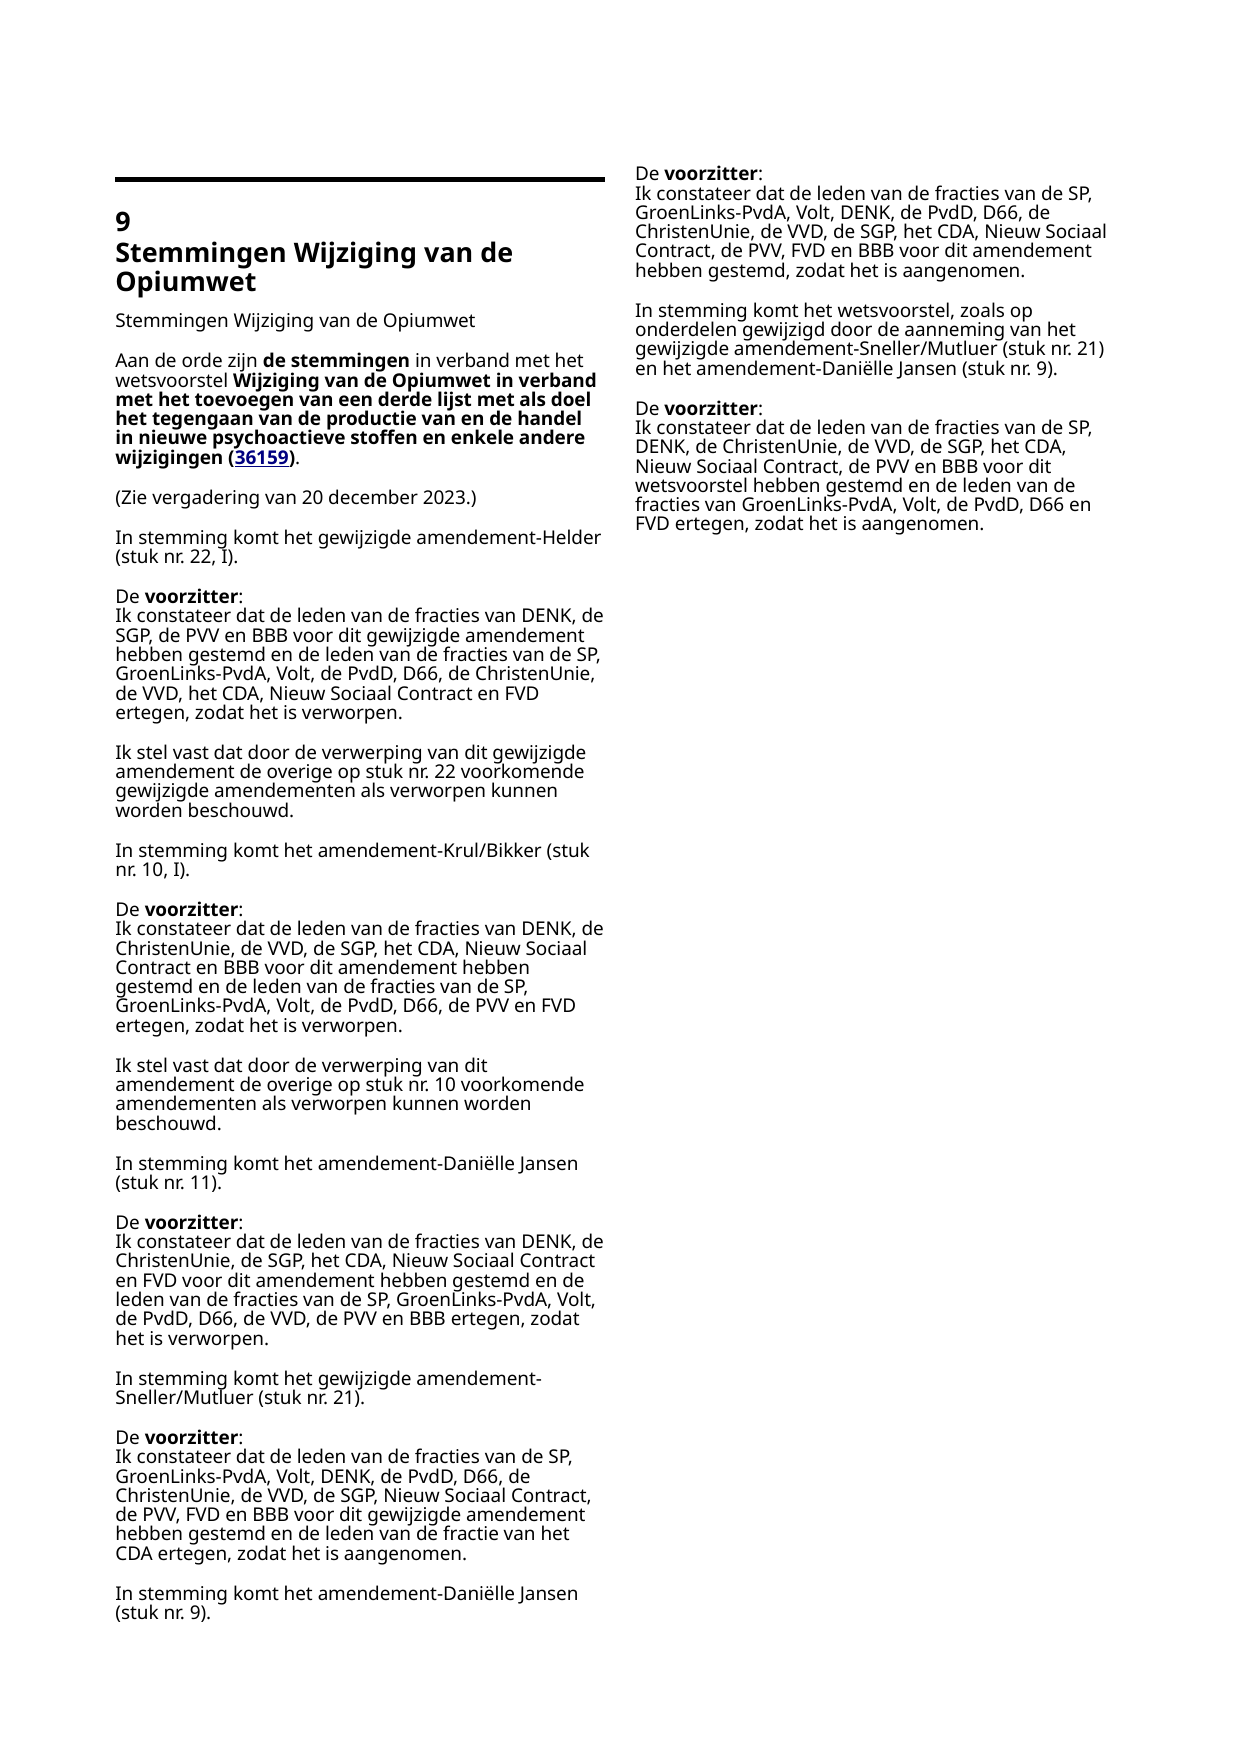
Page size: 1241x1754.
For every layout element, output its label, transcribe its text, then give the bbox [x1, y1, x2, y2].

text Ik constateer dat de leden van de fracties van DENK, de ChristenUnie, de SGP, het CDA, Nieuw Sociaal Contract en FVD voor dit amendement hebben gestemd en de leden van de fracties van de SP, GroenLinks-PvdA, Volt, de PvdD, D66, de VVD, de PVV en BBB ertegen, zodat het is verworpen. [115, 1233, 605, 1349]
text De voorzitter: [635, 400, 1125, 419]
text 9 [115, 203, 605, 239]
text Ik stel vast dat door de verwerping van dit amendement de overige op stuk nr. 10 voorkomende amendementen als verworpen kunnen worden beschouwd. [115, 1057, 605, 1134]
text Ik constateer dat de leden van de fracties van de SP, GroenLinks-PvdA, Volt, DENK, de PvdD, D66, de ChristenUnie, de VVD, de SGP, Nieuw Sociaal Contract, de PVV, FVD en BBB voor dit gewijzigde amendement hebben gestemd en de leden van de fractie van het CDA ertegen, zodat het is aangenomen. [115, 1448, 605, 1564]
text (Zie vergadering van 20 december 2023.) [115, 489, 605, 508]
text De voorzitter: [115, 901, 605, 920]
text De voorzitter: [635, 165, 1125, 185]
text Stemmingen Wijziging van de Opiumwet [115, 239, 605, 312]
text De voorzitter: [115, 588, 605, 607]
text In stemming komt het amendement-Daniëlle Jansen (stuk nr. 9). [115, 1585, 605, 1623]
text Ik constateer dat de leden van de fracties van DENK, de ChristenUnie, de VVD, de SGP, het CDA, Nieuw Sociaal Contract en BBB voor dit amendement hebben gestemd en de leden van de fracties van de SP, GroenLinks-PvdA, Volt, de PvdD, D66, de PVV en FVD ertegen, zodat het is verworpen. [115, 920, 605, 1036]
text In stemming komt het amendement-Daniëlle Jansen (stuk nr. 11). [115, 1154, 605, 1193]
text In stemming komt het amendement-Krul/Bikker (stuk nr. 10, I). [115, 842, 605, 880]
text In stemming komt het gewijzigde amendement-Helder (stuk nr. 22, I). [115, 529, 605, 567]
text Stemmingen Wijziging van de Opiumwet [115, 312, 605, 332]
text De voorzitter: [115, 1429, 605, 1448]
text Ik constateer dat de leden van de fracties van DENK, de SGP, de PVV en BBB voor dit gewijzigde amendement hebben gestemd en de leden van de fracties van de SP, GroenLinks-PvdA, Volt, de PvdD, D66, de ChristenUnie, de VVD, het CDA, Nieuw Sociaal Contract en FVD ertegen, zodat het is verworpen. [115, 607, 605, 723]
text De voorzitter: [115, 1214, 605, 1233]
text Ik constateer dat de leden van de fracties van de SP, GroenLinks-PvdA, Volt, DENK, de PvdD, D66, de ChristenUnie, de VVD, de SGP, het CDA, Nieuw Sociaal Contract, de PVV, FVD en BBB voor dit amendement hebben gestemd, zodat het is aangenomen. [635, 185, 1125, 281]
text Ik stel vast dat door de verwerping van dit gewijzigde amendement de overige op stuk nr. 22 voorkomende gewijzigde amendementen als verworpen kunnen worden beschouwd. [115, 744, 605, 821]
text In stemming komt het wetsvoorstel, zoals op onderdelen gewijzigd door de aanneming van het gewijzigde amendement-Sneller/Mutluer (stuk nr. 21) en het amendement-Daniëlle Jansen (stuk nr. 9). [635, 302, 1125, 379]
text In stemming komt het gewijzigde amendement-Sneller/Mutluer (stuk nr. 21). [115, 1370, 605, 1408]
text Ik constateer dat de leden van de fracties van de SP, DENK, de ChristenUnie, de VVD, de SGP, het CDA, Nieuw Sociaal Contract, de PVV en BBB voor dit wetsvoorstel hebben gestemd en de leden van de fracties van GroenLinks-PvdA, Volt, de PvdD, D66 en FVD ertegen, zodat het is aangenomen. [635, 419, 1125, 535]
text Aan de orde zijn de stemmingen in verband met het wetsvoorstel Wijziging van de Opiumwet in verband met het toevoegen van een derde lijst met als doel het tegengaan van de productie van en de handel in nieuwe psychoactieve stoffen en enkele andere wijzigingen (36159). [115, 352, 605, 468]
